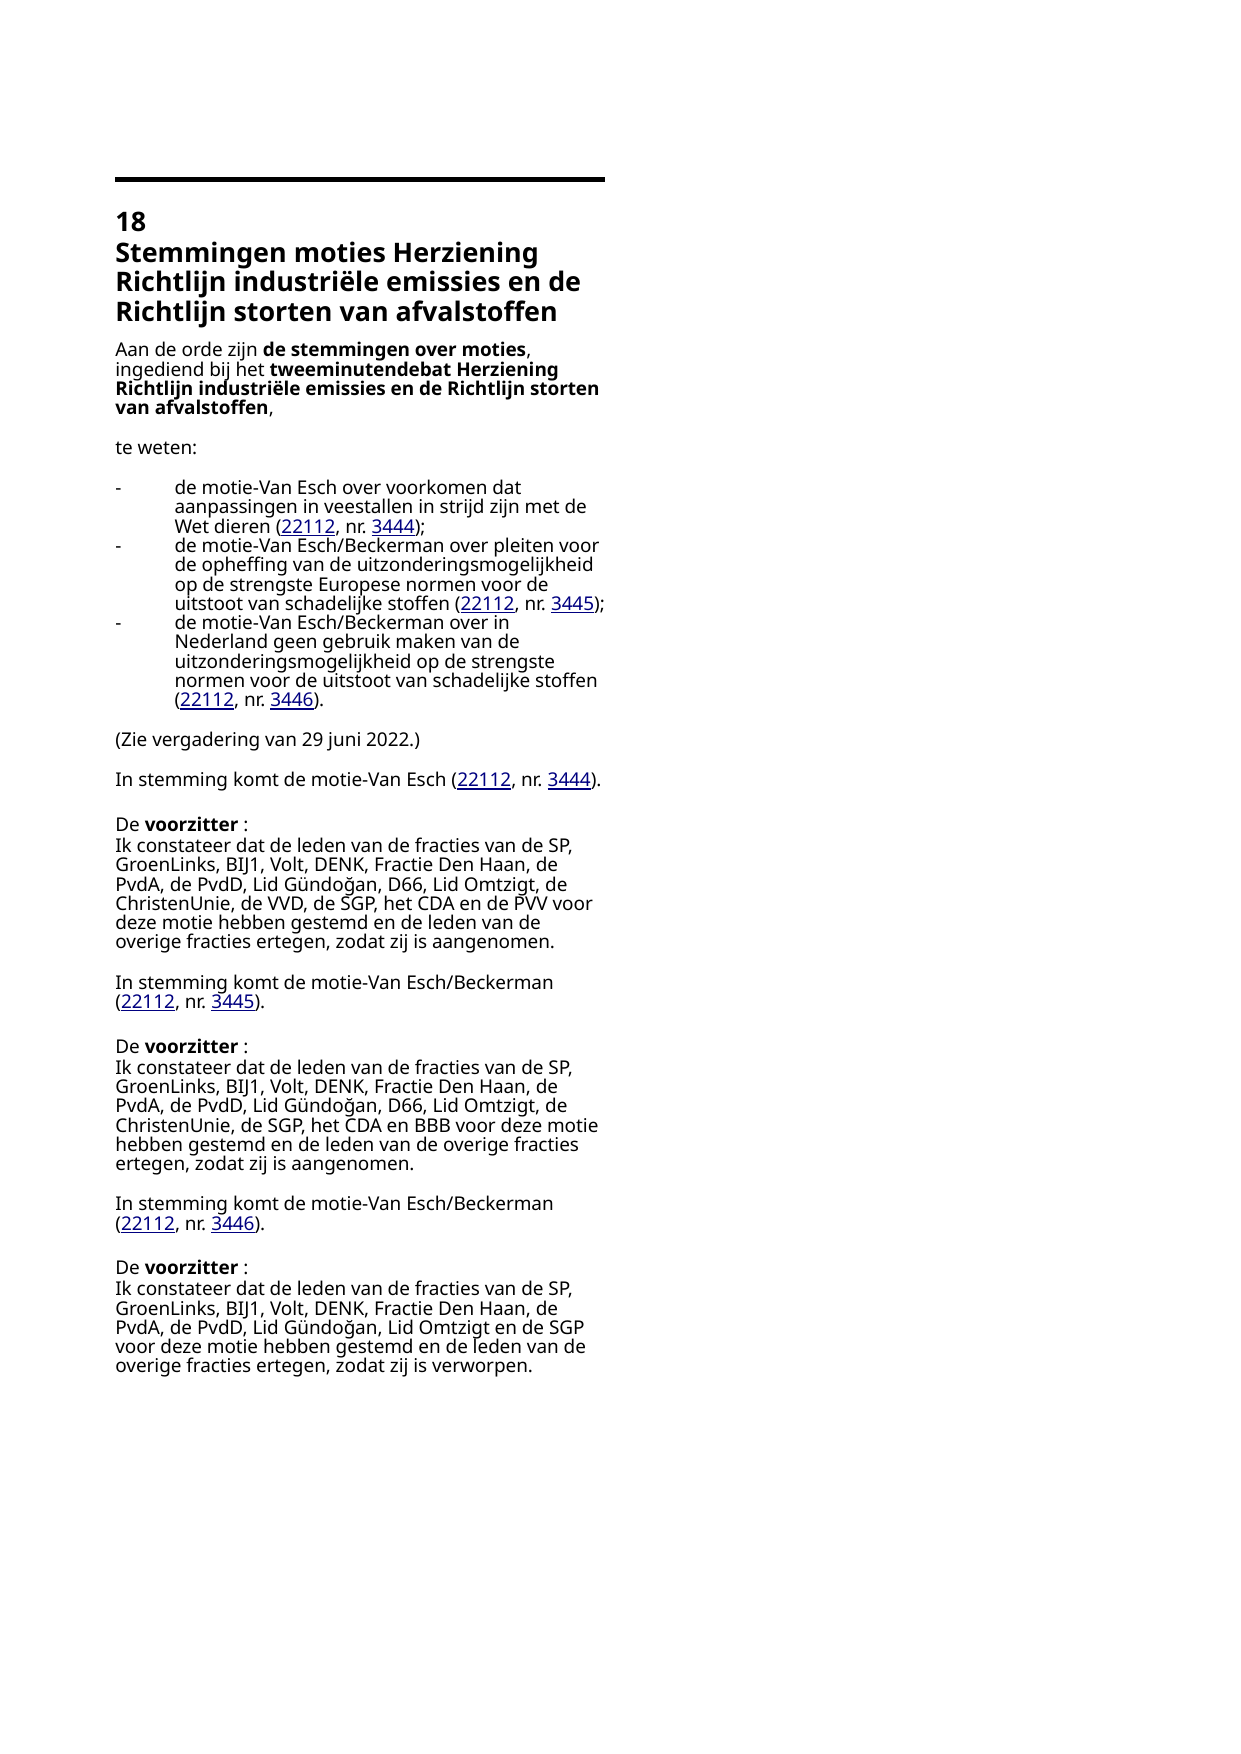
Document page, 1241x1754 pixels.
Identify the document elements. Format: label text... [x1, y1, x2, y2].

text In stemming komt de motie-Van Esch/Beckerman (22112, nr. 3445). [115, 974, 605, 1012]
text De voorzitter : [115, 811, 605, 837]
list de motie-Van Esch over voorkomen dat aanpassingen in veestallen in strijd zijn met de Wet dieren (22112, nr. 3444); [115, 479, 605, 537]
text Ik constateer dat de leden van de fracties van de SP, GroenLinks, BIJ1, Volt, DENK, Fractie Den Haan, de PvdA, de PvdD, Lid Gündoğan, D66, Lid Omtzigt, de ChristenUnie, de VVD, de SGP, het CDA en de PVV voor deze motie hebben gestemd en de leden van de overige fracties ertegen, zodat zij is aangenomen. [115, 837, 605, 953]
text De voorzitter : [115, 1033, 605, 1059]
text (Zie vergadering van 29 juni 2022.) [115, 731, 605, 751]
text Ik constateer dat de leden van de fracties van de SP, GroenLinks, BIJ1, Volt, DENK, Fractie Den Haan, de PvdA, de PvdD, Lid Gündoğan, D66, Lid Omtzigt, de ChristenUnie, de SGP, het CDA en BBB voor deze motie hebben gestemd en de leden van de overige fracties ertegen, zodat zij is aangenomen. [115, 1059, 605, 1174]
text In stemming komt de motie-Van Esch/Beckerman (22112, nr. 3446). [115, 1195, 605, 1234]
text Ik constateer dat de leden van de fracties van de SP, GroenLinks, BIJ1, Volt, DENK, Fractie Den Haan, de PvdA, de PvdD, Lid Gündoğan, Lid Omtzigt en de SGP voor deze motie hebben gestemd en de leden van de overige fracties ertegen, zodat zij is verworpen. [115, 1280, 605, 1377]
text De voorzitter : [115, 1254, 605, 1280]
text Aan de orde zijn de stemmingen over moties, ingediend bij het tweeminutendebat Herziening Richtlijn industriële emissies en de Richtlijn storten van afvalstoffen, [115, 341, 605, 418]
list de motie-Van Esch/Beckerman over in Nederland geen gebruik maken van de uitzonderingsmogelijkheid op de strengste normen voor de uitstoot van schadelijke stoffen (22112, nr. 3446). [115, 614, 605, 711]
text te weten: [115, 439, 605, 458]
list de motie-Van Esch/Beckerman over pleiten voor de opheffing van de uitzonderingsmogelijkheid op de strengste Europese normen voor de uitstoot van schadelijke stoffen (22112, nr. 3445); [115, 537, 605, 614]
text In stemming komt de motie-Van Esch (22112, nr. 3444). [115, 771, 605, 791]
text Stemmingen moties Herziening Richtlijn industriële emissies en de Richtlijn storten van afvalstoffen [115, 239, 605, 341]
text 18 [115, 203, 605, 239]
